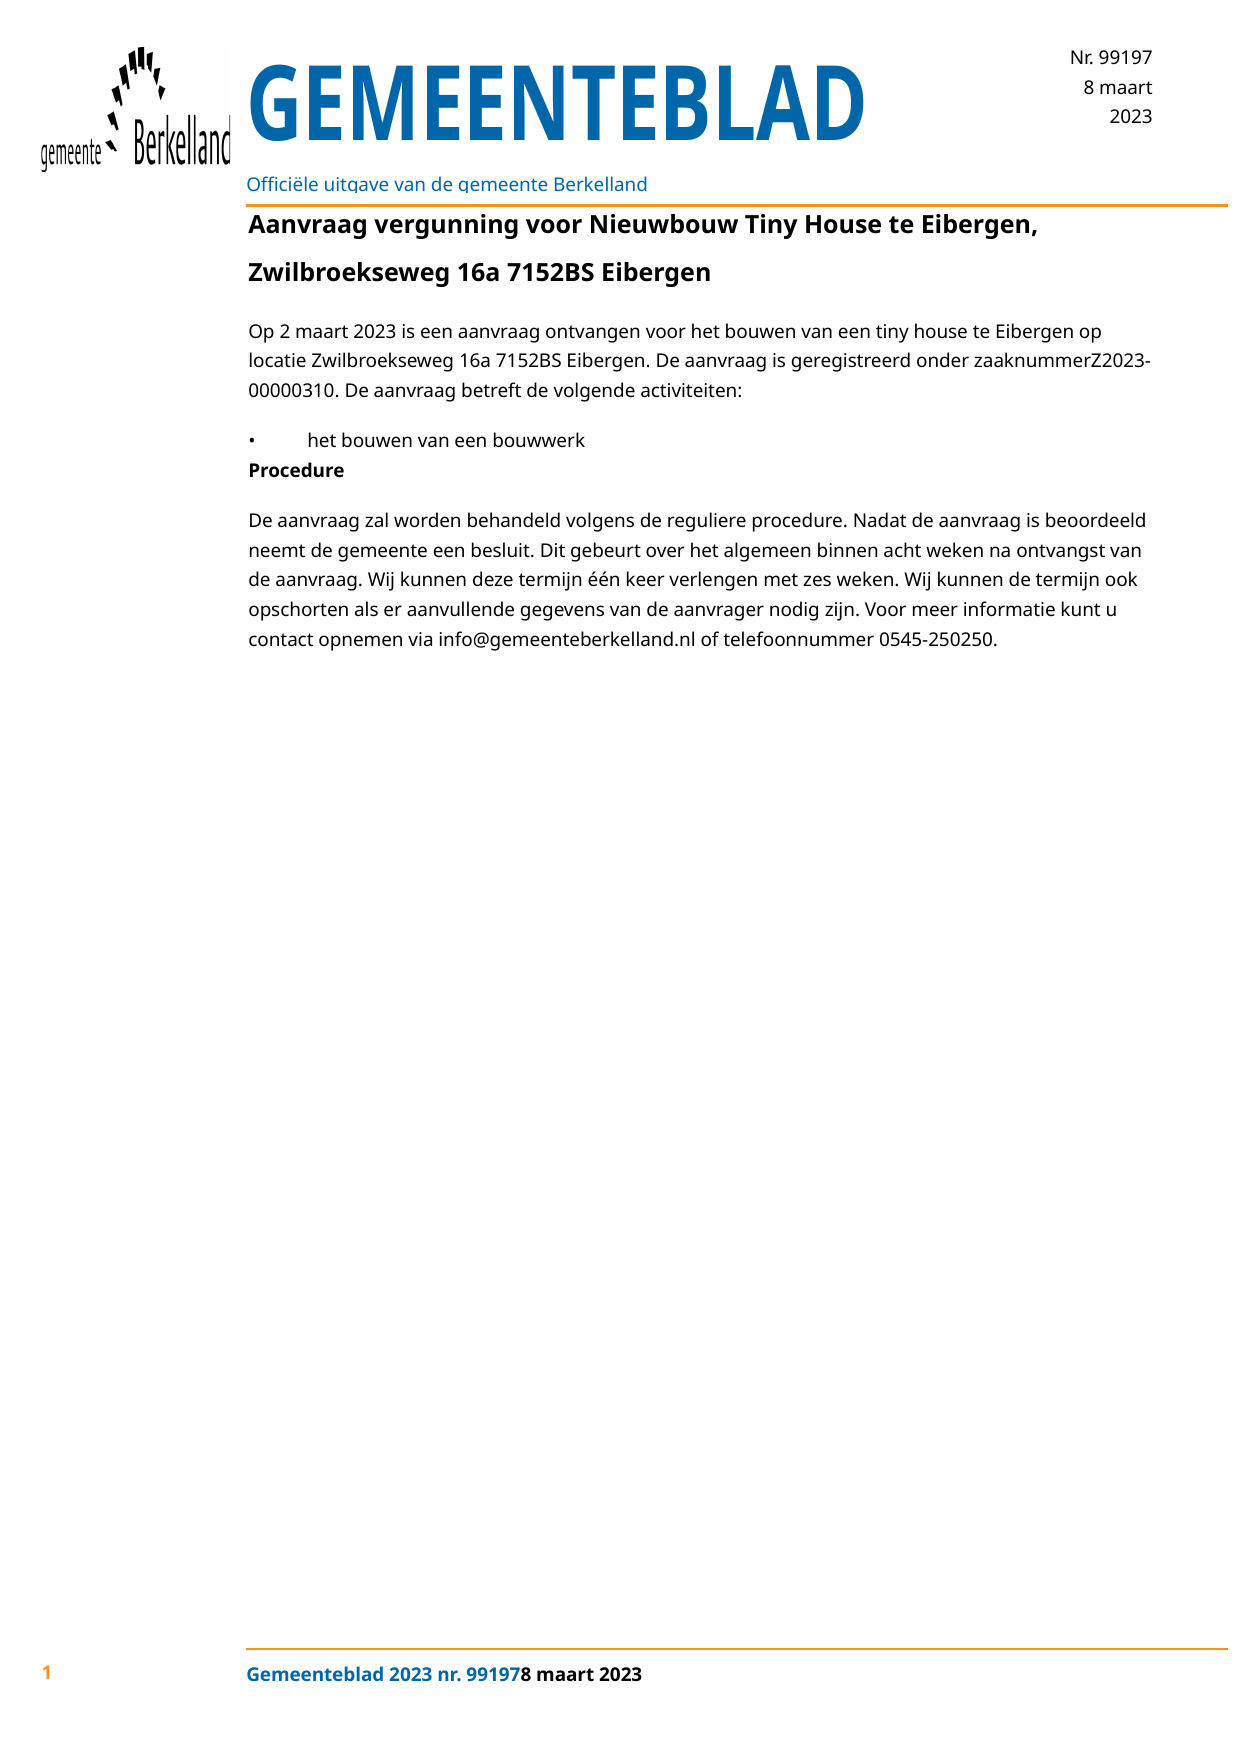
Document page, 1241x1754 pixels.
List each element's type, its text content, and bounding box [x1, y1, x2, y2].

text Procedure [248, 457, 1152, 483]
text Op 2 maart 2023 is een aanvraag ontvangen voor het bouwen van een tiny house te Eibergen op locatie Zwilbroekseweg 16a 7152BS Eibergen. De aanvraag is geregistreerd onder zaaknummerZ2023-00000310. De aanvraag betreft de volgende activiteiten: [248, 318, 1152, 403]
text De aanvraag zal worden behandeld volgens de reguliere procedure. Nadat de aanvraag is beoordeeld neemt de gemeente een besluit. Dit gebeurt over het algemeen binnen acht weken na ontvangst van de aanvraag. Wij kunnen deze termijn één keer verlengen met zes weken. Wij kunnen de termijn ook opschorten als er aanvullende gegevens van de aanvrager nodig zijn. Voor meer informatie kunt u contact opnemen via info@gemeenteberkelland.nl of telefoonnummer 0545-250250. [248, 507, 1152, 652]
text Aanvraag vergunning voor Nieuwbouw Tiny House te Eibergen, Zwilbroekseweg 16a 7152BS Eibergen [248, 207, 1152, 288]
list het bouwen van een bouwwerk [248, 427, 1152, 453]
picture [41, 47, 231, 172]
